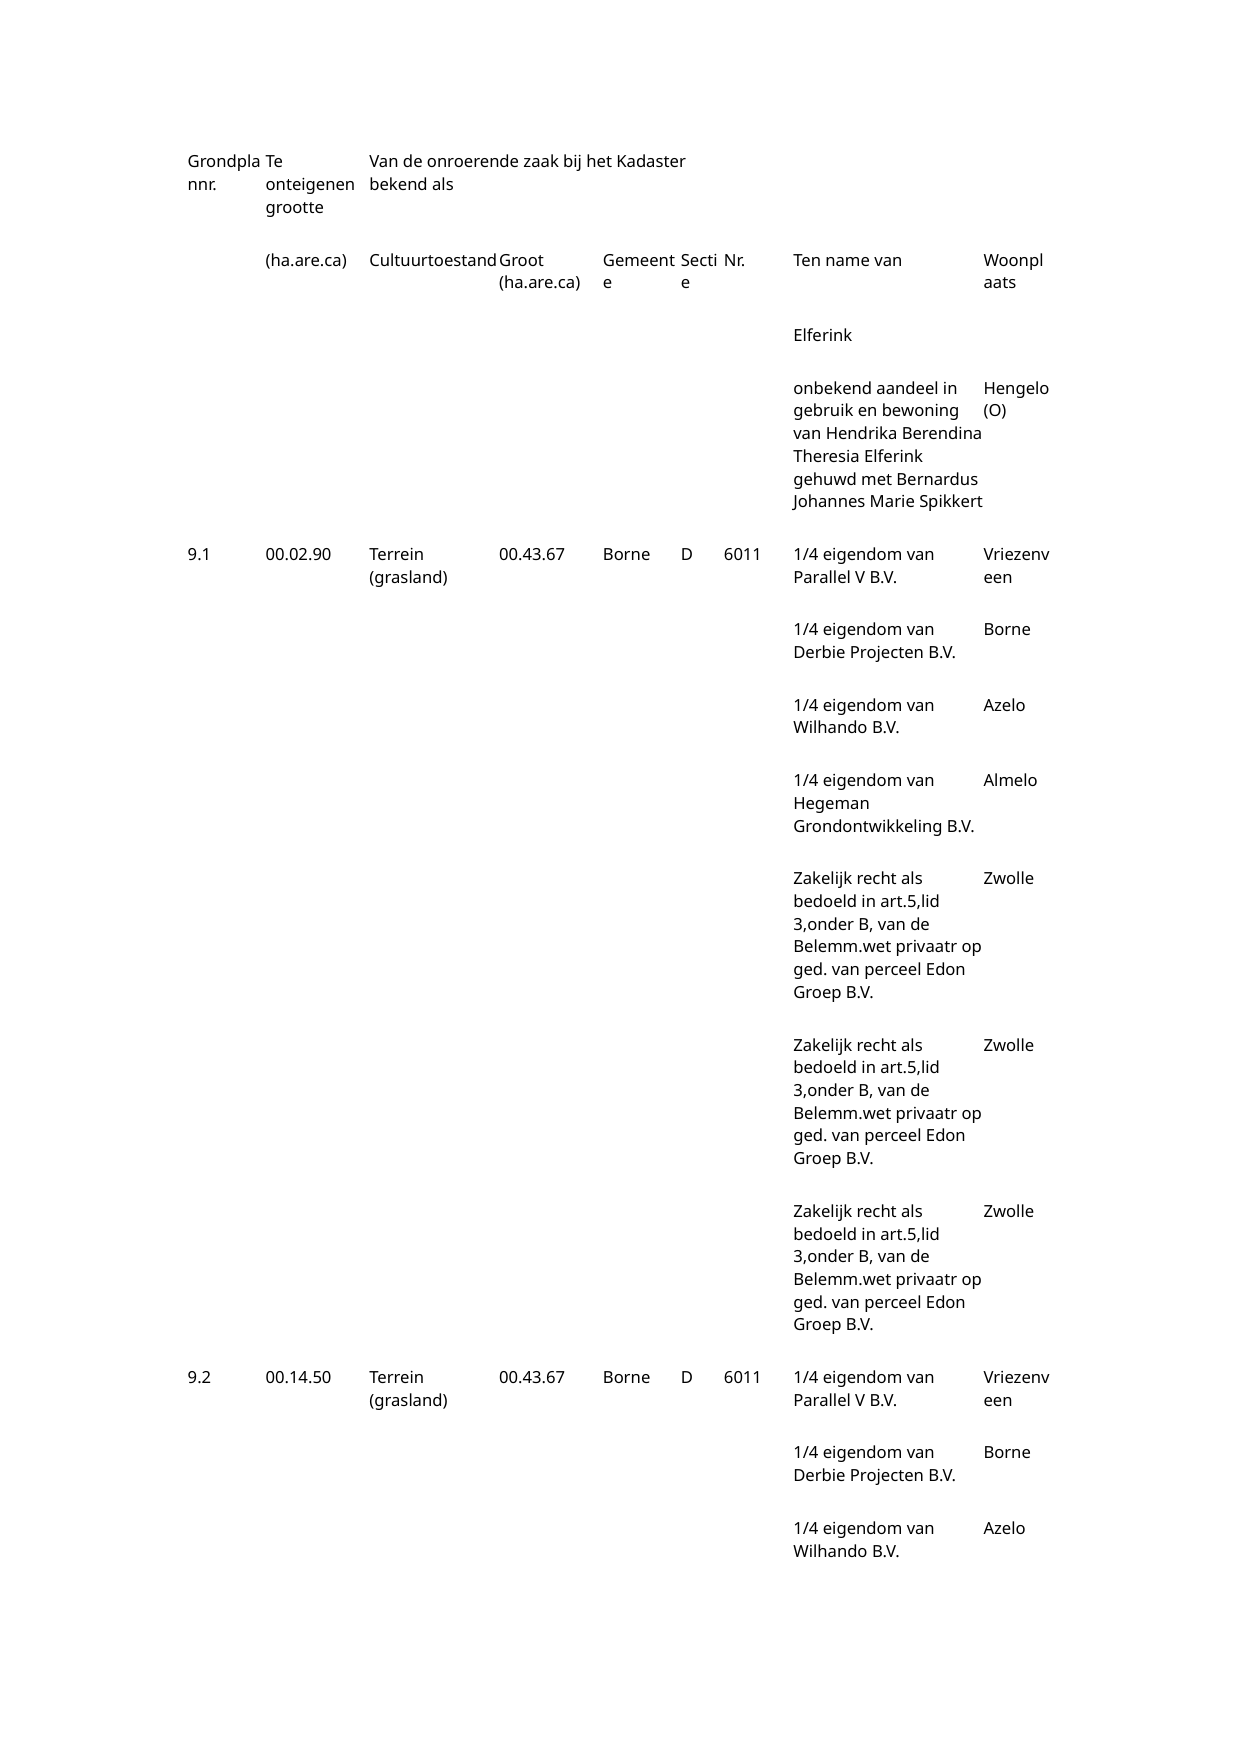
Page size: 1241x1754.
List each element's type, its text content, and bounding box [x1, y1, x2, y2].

table_cell Zwolle [983, 1033, 1053, 1199]
table_cell [188, 324, 265, 542]
table_cell Nr. [724, 248, 793, 323]
table_cell Borne [983, 1441, 1053, 1516]
table_cell Ten name van [793, 248, 983, 323]
table_cell [603, 324, 681, 542]
table_header [983, 150, 1053, 248]
table_header Van de onroerende zaak bij het Kadaster bekend als [369, 150, 724, 248]
table_cell [983, 324, 1053, 376]
table_cell [188, 248, 265, 323]
table_cell 1/4 eigendom van Derbie Projecten B.V. [793, 618, 983, 693]
table_cell Borne [603, 1366, 681, 1592]
table_cell Borne [983, 618, 1053, 693]
table_cell [681, 324, 724, 542]
table_cell Zwolle [983, 1199, 1053, 1366]
table_cell onbekend aandeel in gebruik en bewoning van Hendrika Berendina Theresia Elferink gehuwd met Bernardus Johannes Marie Spikkert [793, 376, 983, 542]
table_cell [265, 324, 369, 542]
table_cell 00.14.50 [265, 1366, 369, 1592]
table_cell Zakelijk recht als bedoeld in art.5,lid 3,onder B, van de Belemm.wet privaatr op ged. van perceel Edon Groep B.V. [793, 1033, 983, 1199]
table_cell Zakelijk recht als bedoeld in art.5,lid 3,onder B, van de Belemm.wet privaatr op ged. van perceel Edon Groep B.V. [793, 1199, 983, 1366]
table_cell Gemeente [603, 248, 681, 323]
table_cell 1/4 eigendom van Parallel V B.V. [793, 1366, 983, 1441]
table_cell Zwolle [983, 867, 1053, 1033]
table_cell 00.43.67 [499, 543, 603, 1366]
table_cell 1/4 eigendom van Parallel V B.V. [793, 543, 983, 618]
table_cell Almelo [983, 769, 1053, 867]
table_cell Sectie [681, 248, 724, 323]
table_cell Woonplaats [983, 248, 1053, 323]
table_cell Groot (ha.are.ca) [499, 248, 603, 323]
table_cell Elferink [793, 324, 983, 376]
table_cell Terrein (grasland) [369, 1366, 499, 1592]
table_cell 9.2 [188, 1366, 265, 1592]
table_cell Zakelijk recht als bedoeld in art.5,lid 3,onder B, van de Belemm.wet privaatr op ged. van perceel Edon Groep B.V. [793, 867, 983, 1033]
table_cell Borne [603, 543, 681, 1366]
table_cell 1/4 eigendom van Wilhando B.V. [793, 693, 983, 769]
table_cell Terrein (grasland) [369, 543, 499, 1366]
table_cell Azelo [983, 1516, 1053, 1592]
table_cell Hengelo (O) [983, 376, 1053, 542]
table_cell Cultuurtoestand [369, 248, 499, 323]
table_header Te onteigenen grootte [265, 150, 369, 248]
table_cell 00.02.90 [265, 543, 369, 1366]
table_header [724, 150, 983, 248]
table_cell 00.43.67 [499, 1366, 603, 1592]
table_cell 1/4 eigendom van Hegeman Grondontwikkeling B.V. [793, 769, 983, 867]
table_cell D [681, 543, 724, 1366]
table_cell [369, 324, 499, 542]
table_cell 1/4 eigendom van Derbie Projecten B.V. [793, 1441, 983, 1516]
table_header Grondplannr. [188, 150, 265, 248]
table_cell [724, 324, 793, 542]
table_cell Vriezenveen [983, 543, 1053, 618]
table_cell D [681, 1366, 724, 1592]
table_cell 6011 [724, 1366, 793, 1592]
table_cell 6011 [724, 543, 793, 1366]
table_cell Vriezenveen [983, 1366, 1053, 1441]
table_cell 9.1 [188, 543, 265, 1366]
table_cell (ha.are.ca) [265, 248, 369, 323]
table_cell Azelo [983, 693, 1053, 769]
table_cell 1/4 eigendom van Wilhando B.V. [793, 1516, 983, 1592]
table_cell [499, 324, 603, 542]
